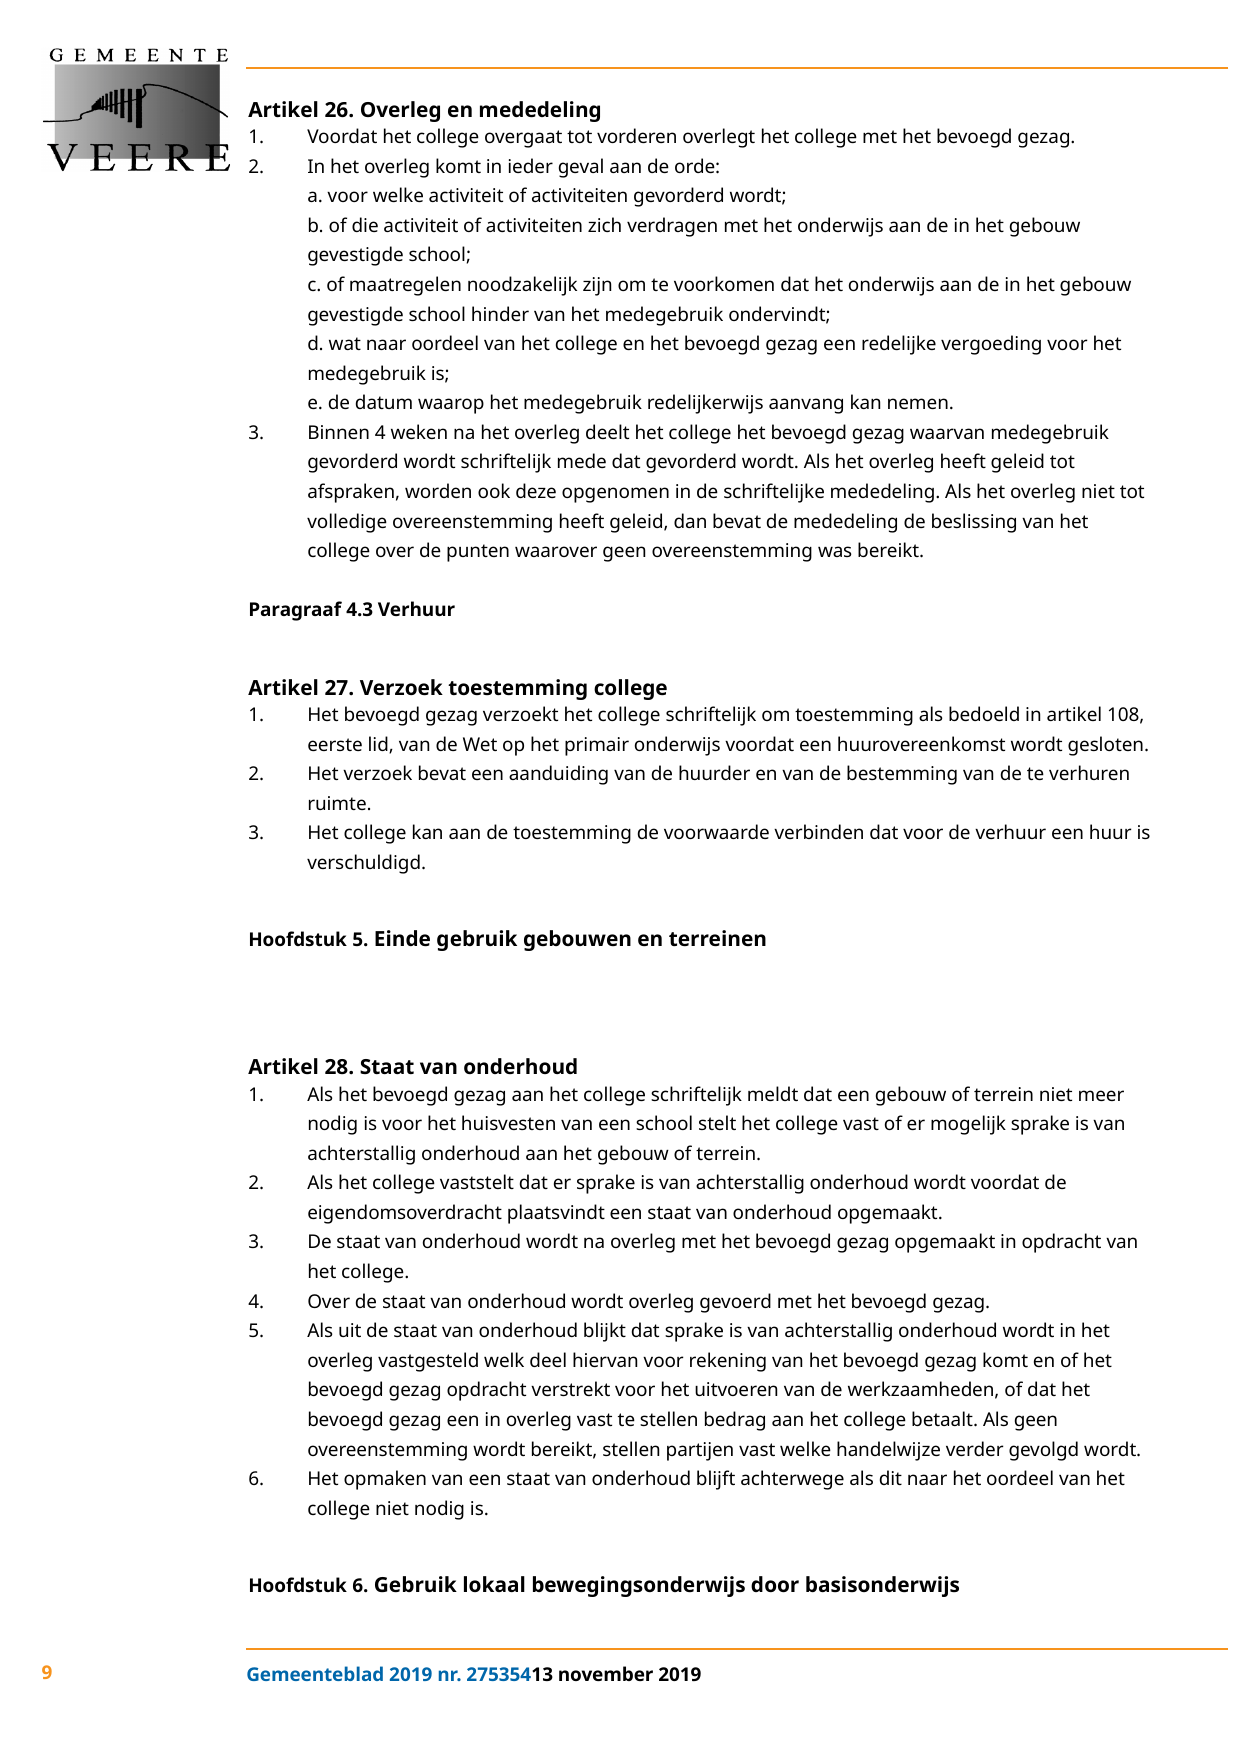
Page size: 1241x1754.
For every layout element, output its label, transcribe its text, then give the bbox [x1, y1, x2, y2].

list Het verzoek bevat een aanduiding van de huurder en van de bestemming van de te verhuren ruimte. [248, 760, 1152, 816]
list De staat van onderhoud wordt na overleg met het bevoegd gezag opgemaakt in opdracht van het college. [248, 1229, 1152, 1284]
list Als het college vaststelt dat er sprake is van achterstallig onderhoud wordt voordat de eigendomsoverdracht plaatsvindt een staat van onderhoud opgemaakt. [248, 1169, 1152, 1225]
text Artikel 26. Overleg en mededeling [248, 95, 1152, 123]
list Het opmaken van een staat van onderhoud blijft achterwege als dit naar het oordeel van het college niet nodig is. [248, 1465, 1152, 1521]
text Paragraaf 4.3 Verhuur [248, 597, 1152, 622]
list Als het bevoegd gezag aan het college schriftelijk meldt dat een gebouw of terrein niet meer nodig is voor het huisvesten van een school stelt het college vast of er mogelijk sprake is van achterstallig onderhoud aan het gebouw of terrein. [248, 1081, 1152, 1166]
text Hoofdstuk 5. Einde gebruik gebouwen en terreinen [248, 924, 1152, 953]
list b. of die activiteit of activiteiten zich verdragen met het onderwijs aan de in het gebouw gevestigde school; [248, 212, 1152, 267]
list Als uit de staat van onderhoud blijkt dat sprake is van achterstallig onderhoud wordt in het overleg vastgesteld welk deel hiervan voor rekening van het bevoegd gezag komt en of het bevoegd gezag opdracht verstrekt voor het uitvoeren van de werkzaamheden, of dat het bevoegd gezag een in overleg vast te stellen bedrag aan het college betaalt. Als geen overeenstemming wordt bereikt, stellen partijen vast welke handelwijze verder gevolgd wordt. [248, 1317, 1152, 1462]
picture [41, 47, 231, 172]
text Artikel 28. Staat van onderhoud [248, 1052, 1152, 1081]
list d. wat naar oordeel van het college en het bevoegd gezag een redelijke vergoeding voor het medegebruik is; [248, 330, 1152, 386]
list e. de datum waarop het medegebruik redelijkerwijs aanvang kan nemen. [248, 389, 1152, 415]
text Artikel 27. Verzoek toestemming college [248, 673, 1152, 701]
text Hoofdstuk 6. Gebruik lokaal bewegingsonderwijs door basisonderwijs [248, 1570, 1152, 1599]
list c. of maatregelen noodzakelijk zijn om te voorkomen dat het onderwijs aan de in het gebouw gevestigde school hinder van het medegebruik ondervindt; [248, 271, 1152, 326]
list a. voor welke activiteit of activiteiten gevorderd wordt; [248, 182, 1152, 208]
list Voordat het college overgaat tot vorderen overlegt het college met het bevoegd gezag. [248, 123, 1152, 149]
list Over de staat van onderhoud wordt overleg gevoerd met het bevoegd gezag. [248, 1288, 1152, 1314]
list Het bevoegd gezag verzoekt het college schriftelijk om toestemming als bedoeld in artikel 108, eerste lid, van de Wet op het primair onderwijs voordat een huurovereenkomst wordt gesloten. [248, 701, 1152, 756]
list Binnen 4 weken na het overleg deelt het college het bevoegd gezag waarvan medegebruik gevorderd wordt schriftelijk mede dat gevorderd wordt. Als het overleg heeft geleid tot afspraken, worden ook deze opgenomen in de schriftelijke mededeling. Als het overleg niet tot volledige overeenstemming heeft geleid, dan bevat de mededeling de beslissing van het college over de punten waarover geen overeenstemming was bereikt. [248, 419, 1152, 563]
list In het overleg komt in ieder geval aan de orde: [248, 153, 1152, 178]
list Het college kan aan de toestemming de voorwaarde verbinden dat voor de verhuur een huur is verschuldigd. [248, 819, 1152, 875]
